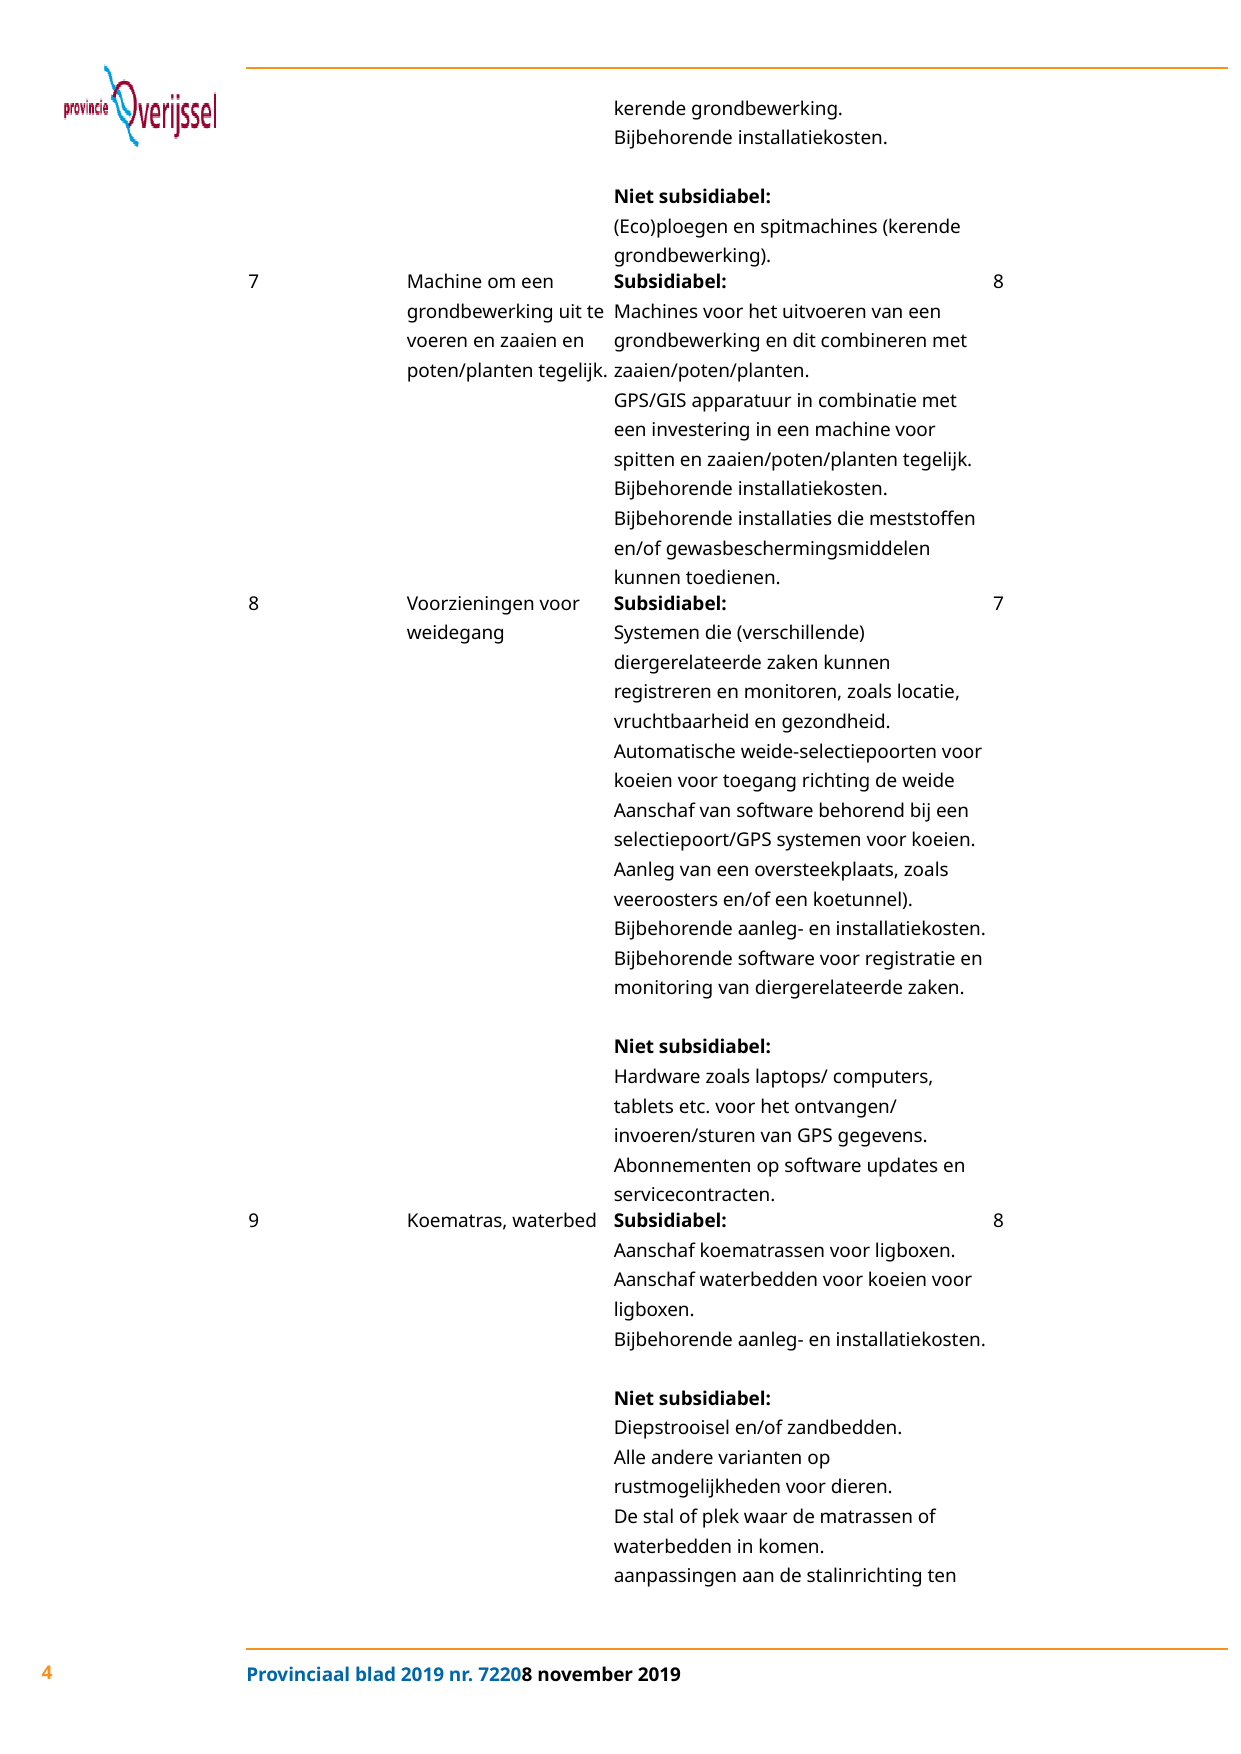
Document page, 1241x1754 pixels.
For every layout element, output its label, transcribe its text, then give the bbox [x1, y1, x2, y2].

table_cell Voorzieningen voor weidegang [407, 590, 613, 1207]
table_cell Koematras, waterbed [407, 1208, 613, 1588]
picture [41, 47, 231, 172]
table_cell kerende grondbewerking. Bijbehorende installatiekosten. Niet subsidiabel: (Eco)ploegen en spitmachines (kerende grondbewerking). [614, 95, 993, 268]
table_cell 9 [248, 1208, 407, 1588]
table_cell [993, 95, 1152, 268]
table_cell 8 [993, 269, 1152, 590]
table_cell [407, 95, 613, 268]
table_cell Machine om een grondbewerking uit te voeren en zaaien en poten/planten tegelijk. [407, 269, 613, 590]
table_cell Subsidiabel: Systemen die (verschillende) diergerelateerde zaken kunnen registreren en monitoren, zoals locatie, vruchtbaarheid en gezondheid. Automatische weide-selectiepoorten voor koeien voor toegang richting de weide Aanschaf van software behorend bij een selectiepoort/GPS systemen voor koeien. Aanleg van een oversteekplaats, zoals veeroosters en/of een koetunnel). Bijbehorende aanleg- en installatiekosten. Bijbehorende software voor registratie en monitoring van diergerelateerde zaken. Niet subsidiabel: Hardware zoals laptops/ computers, tablets etc. voor het ontvangen/ invoeren/sturen van GPS gegevens. Abonnementen op software updates en servicecontracten. [614, 590, 993, 1207]
table_cell Subsidiabel: Machines voor het uitvoeren van een grondbewerking en dit combineren met zaaien/poten/planten. GPS/GIS apparatuur in combinatie met een investering in een machine voor spitten en zaaien/poten/planten tegelijk. Bijbehorende installatiekosten. Bijbehorende installaties die meststoffen en/of gewasbeschermingsmiddelen kunnen toedienen. [614, 269, 993, 590]
table_cell 8 [248, 590, 407, 1207]
table_cell 7 [993, 590, 1152, 1207]
table_cell Subsidiabel: Aanschaf koematrassen voor ligboxen. Aanschaf waterbedden voor koeien voor ligboxen. Bijbehorende aanleg- en installatiekosten. Niet subsidiabel: Diepstrooisel en/of zandbedden. Alle andere varianten op rustmogelijkheden voor dieren. De stal of plek waar de matrassen of waterbedden in komen. aanpassingen aan de stalinrichting ten [614, 1208, 993, 1588]
table_cell 8 [993, 1208, 1152, 1588]
table_cell [248, 95, 407, 268]
table_cell 7 [248, 269, 407, 590]
